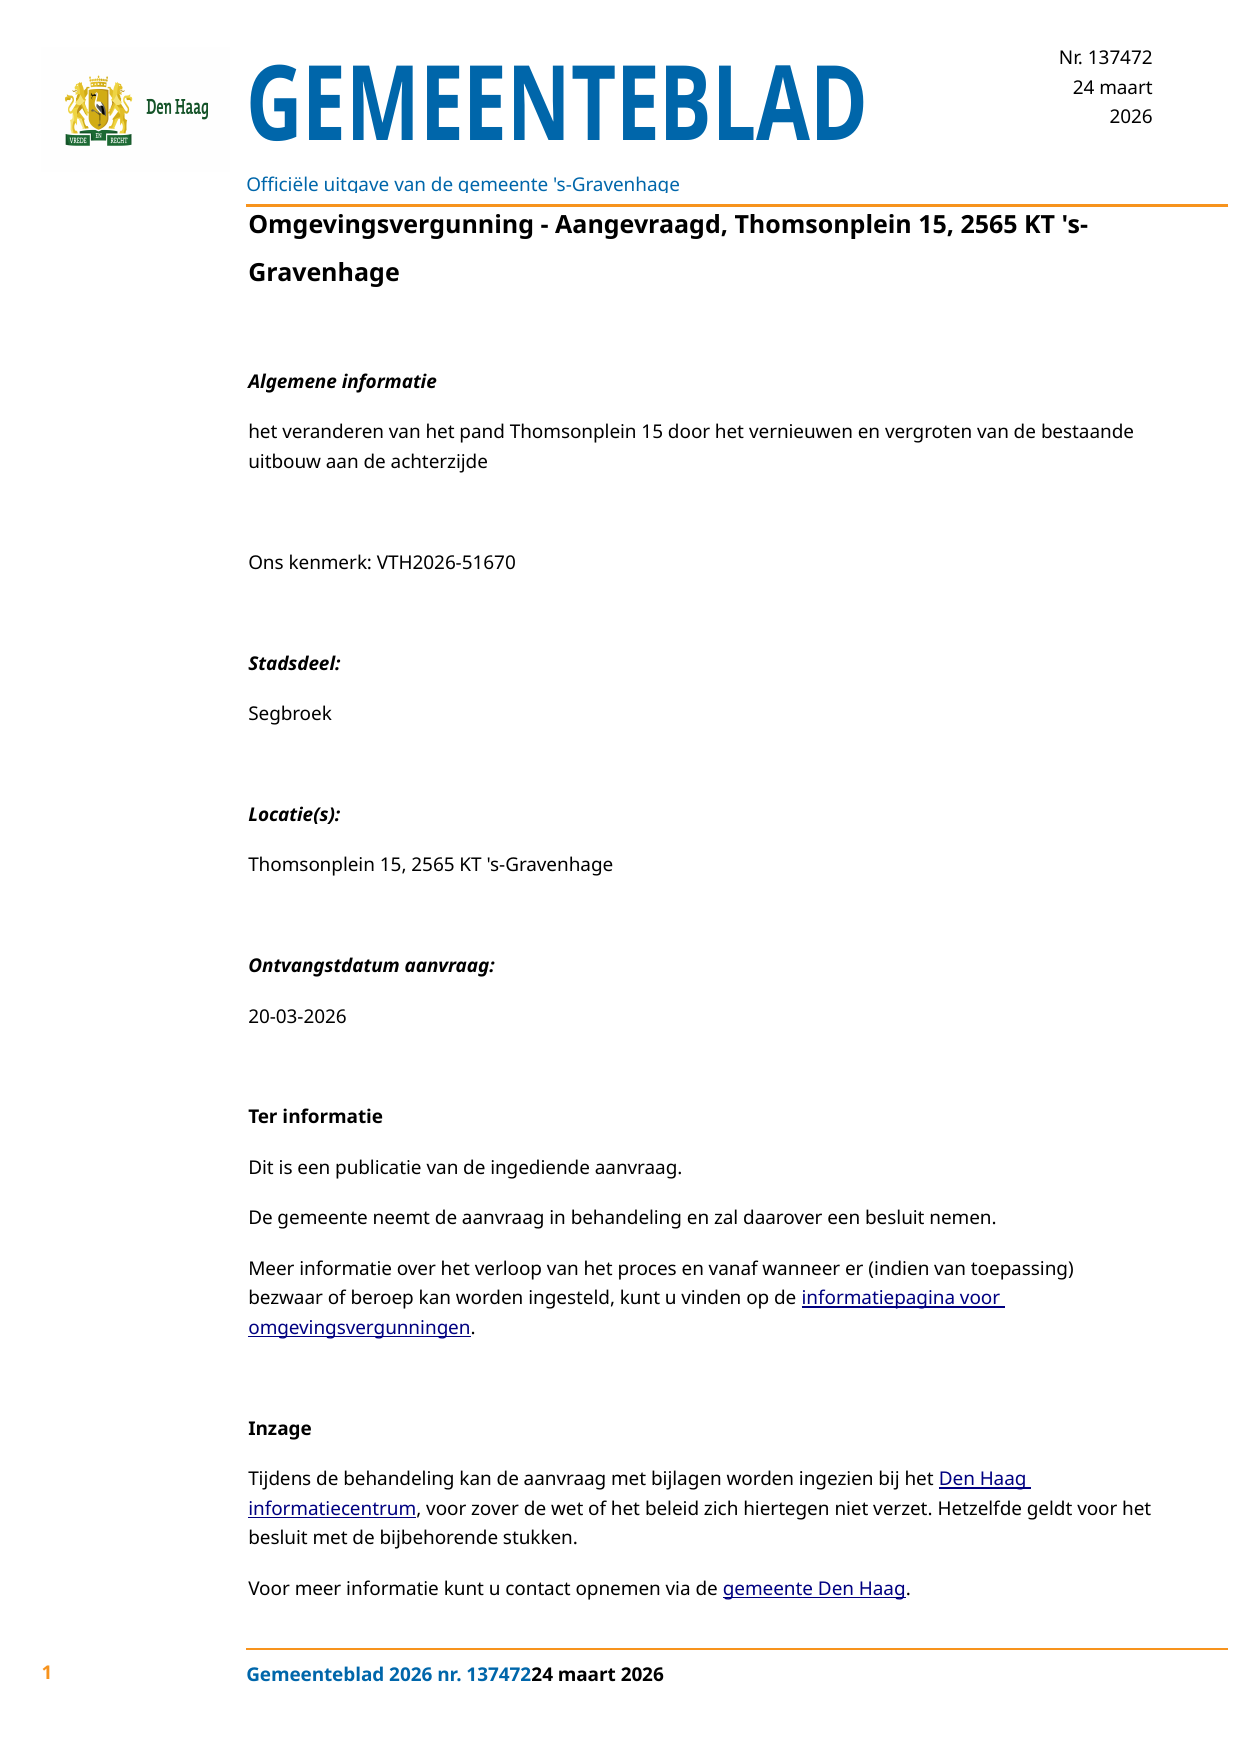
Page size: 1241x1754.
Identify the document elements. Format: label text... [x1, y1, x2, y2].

text Omgevingsvergunning - Aangevraagd, Thomsonplein 15, 2565 KT 's-Gravenhage [248, 207, 1152, 288]
text Thomsonplein 15, 2565 KT 's-Gravenhage [248, 852, 1152, 877]
text Inzage [248, 1415, 1152, 1441]
text Tijdens de behandeling kan de aanvraag met bijlagen worden ingezien bij het Den Haag informatiecentrum, voor zover de wet of het beleid zich hiertegen niet verzet. Hetzelfde geldt voor het besluit met de bijbehorende stukken. [248, 1465, 1152, 1550]
text Ter informatie [248, 1104, 1152, 1129]
text Voor meer informatie kunt u contact opnemen via de gemeente Den Haag. [248, 1575, 1152, 1601]
picture [41, 47, 231, 172]
text Ontvangstdatum aanvraag: [248, 952, 1152, 978]
text Locatie(s): [248, 801, 1152, 827]
text Ons kenmerk: VTH2026-51670 [248, 549, 1152, 575]
text het veranderen van het pand Thomsonplein 15 door het vernieuwen en vergroten van de bestaande uitbouw aan de achterzijde [248, 419, 1152, 474]
text Stadsdeel: [248, 650, 1152, 676]
text Algemene informatie [248, 368, 1152, 394]
text Meer informatie over het verloop van het proces en vanaf wanneer er (indien van toepassing) bezwaar of beroep kan worden ingesteld, kunt u vinden op de informatiepagina voor omgevingsvergunningen. [248, 1255, 1152, 1340]
text 20-03-2026 [248, 1003, 1152, 1029]
text De gemeente neemt de aanvraag in behandeling en zal daarover een besluit nemen. [248, 1204, 1152, 1230]
text Dit is een publicatie van de ingediende aanvraag. [248, 1154, 1152, 1180]
text Segbroek [248, 700, 1152, 726]
